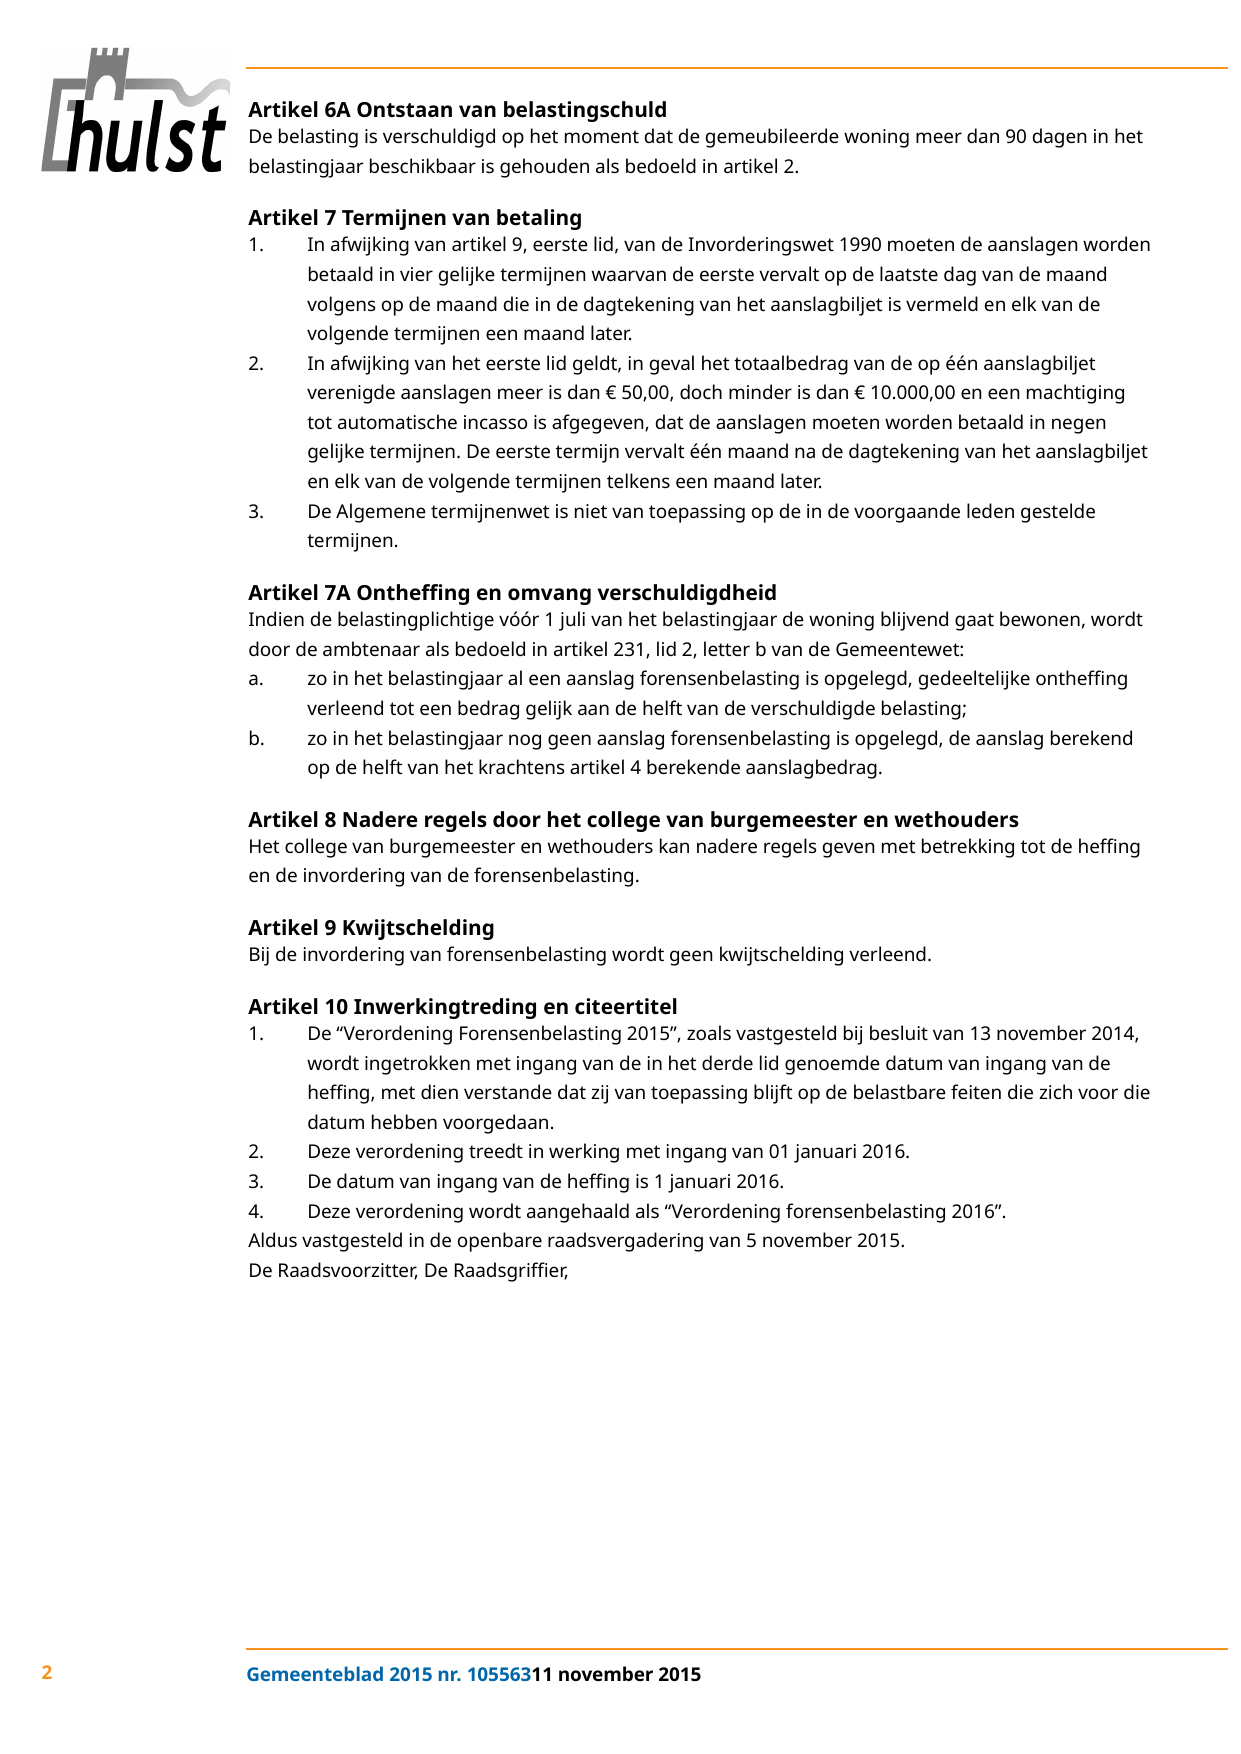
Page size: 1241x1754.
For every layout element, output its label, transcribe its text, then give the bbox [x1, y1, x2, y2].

text De Raadsvoorzitter, De Raadsgriffier, [248, 1257, 1152, 1283]
list Deze verordening wordt aangehaald als “Verordening forensenbelasting 2016”. [248, 1198, 1152, 1224]
text Het college van burgemeester en wethouders kan nadere regels geven met betrekking tot de heffing en de invordering van de forensenbelasting. [248, 833, 1152, 888]
list In afwijking van artikel 9, eerste lid, van de Invorderingswet 1990 moeten de aanslagen worden betaald in vier gelijke termijnen waarvan de eerste vervalt op de laatste dag van de maand volgens op de maand die in de dagtekening van het aanslagbiljet is vermeld en elk van de volgende termijnen een maand later. [248, 232, 1152, 346]
text Artikel 7A Ontheffing en omvang verschuldigdheid [248, 578, 1152, 606]
list De Algemene termijnenwet is niet van toepassing op de in de voorgaande leden gestelde termijnen. [248, 498, 1152, 553]
text De belasting is verschuldigd op het moment dat de gemeubileerde woning meer dan 90 dagen in het belastingjaar beschikbaar is gehouden als bedoeld in artikel 2. [248, 123, 1152, 178]
list Deze verordening treedt in werking met ingang van 01 januari 2016. [248, 1139, 1152, 1164]
text Indien de belastingplichtige vóór 1 juli van het belastingjaar de woning blijvend gaat bewonen, wordt door de ambtenaar als bedoeld in artikel 231, lid 2, letter b van de Gemeentewet: [248, 606, 1152, 662]
text Artikel 7 Termijnen van betaling [248, 203, 1152, 232]
text Artikel 6A Ontstaan van belastingschuld [248, 95, 1152, 123]
list zo in het belastingjaar al een aanslag forensenbelasting is opgelegd, gedeeltelijke ontheffing verleend tot een bedrag gelijk aan de helft van de verschuldigde belasting; [248, 666, 1152, 721]
text Artikel 8 Nadere regels door het college van burgemeester en wethouders [248, 805, 1152, 833]
list zo in het belastingjaar nog geen aanslag forensenbelasting is opgelegd, de aanslag berekend op de helft van het krachtens artikel 4 berekende aanslagbedrag. [248, 725, 1152, 780]
picture [41, 47, 231, 172]
list In afwijking van het eerste lid geldt, in geval het totaalbedrag van de op één aanslagbiljet verenigde aanslagen meer is dan € 50,00, doch minder is dan € 10.000,00 en een machtiging tot automatische incasso is afgegeven, dat de aanslagen moeten worden betaald in negen gelijke termijnen. De eerste termijn vervalt één maand na de dagtekening van het aanslagbiljet en elk van de volgende termijnen telkens een maand later. [248, 350, 1152, 494]
text Bij de invordering van forensenbelasting wordt geen kwijtschelding verleend. [248, 942, 1152, 967]
text Aldus vastgesteld in de openbare raadsvergadering van 5 november 2015. [248, 1227, 1152, 1253]
text Artikel 9 Kwijtschelding [248, 913, 1152, 942]
list De datum van ingang van de heffing is 1 januari 2016. [248, 1168, 1152, 1194]
list De “Verordening Forensenbelasting 2015”, zoals vastgesteld bij besluit van 13 november 2014, wordt ingetrokken met ingang van de in het derde lid genoemde datum van ingang van de heffing, met dien verstande dat zij van toepassing blijft op de belastbare feiten die zich voor die datum hebben voorgedaan. [248, 1020, 1152, 1135]
text Artikel 10 Inwerkingtreding en citeertitel [248, 992, 1152, 1020]
